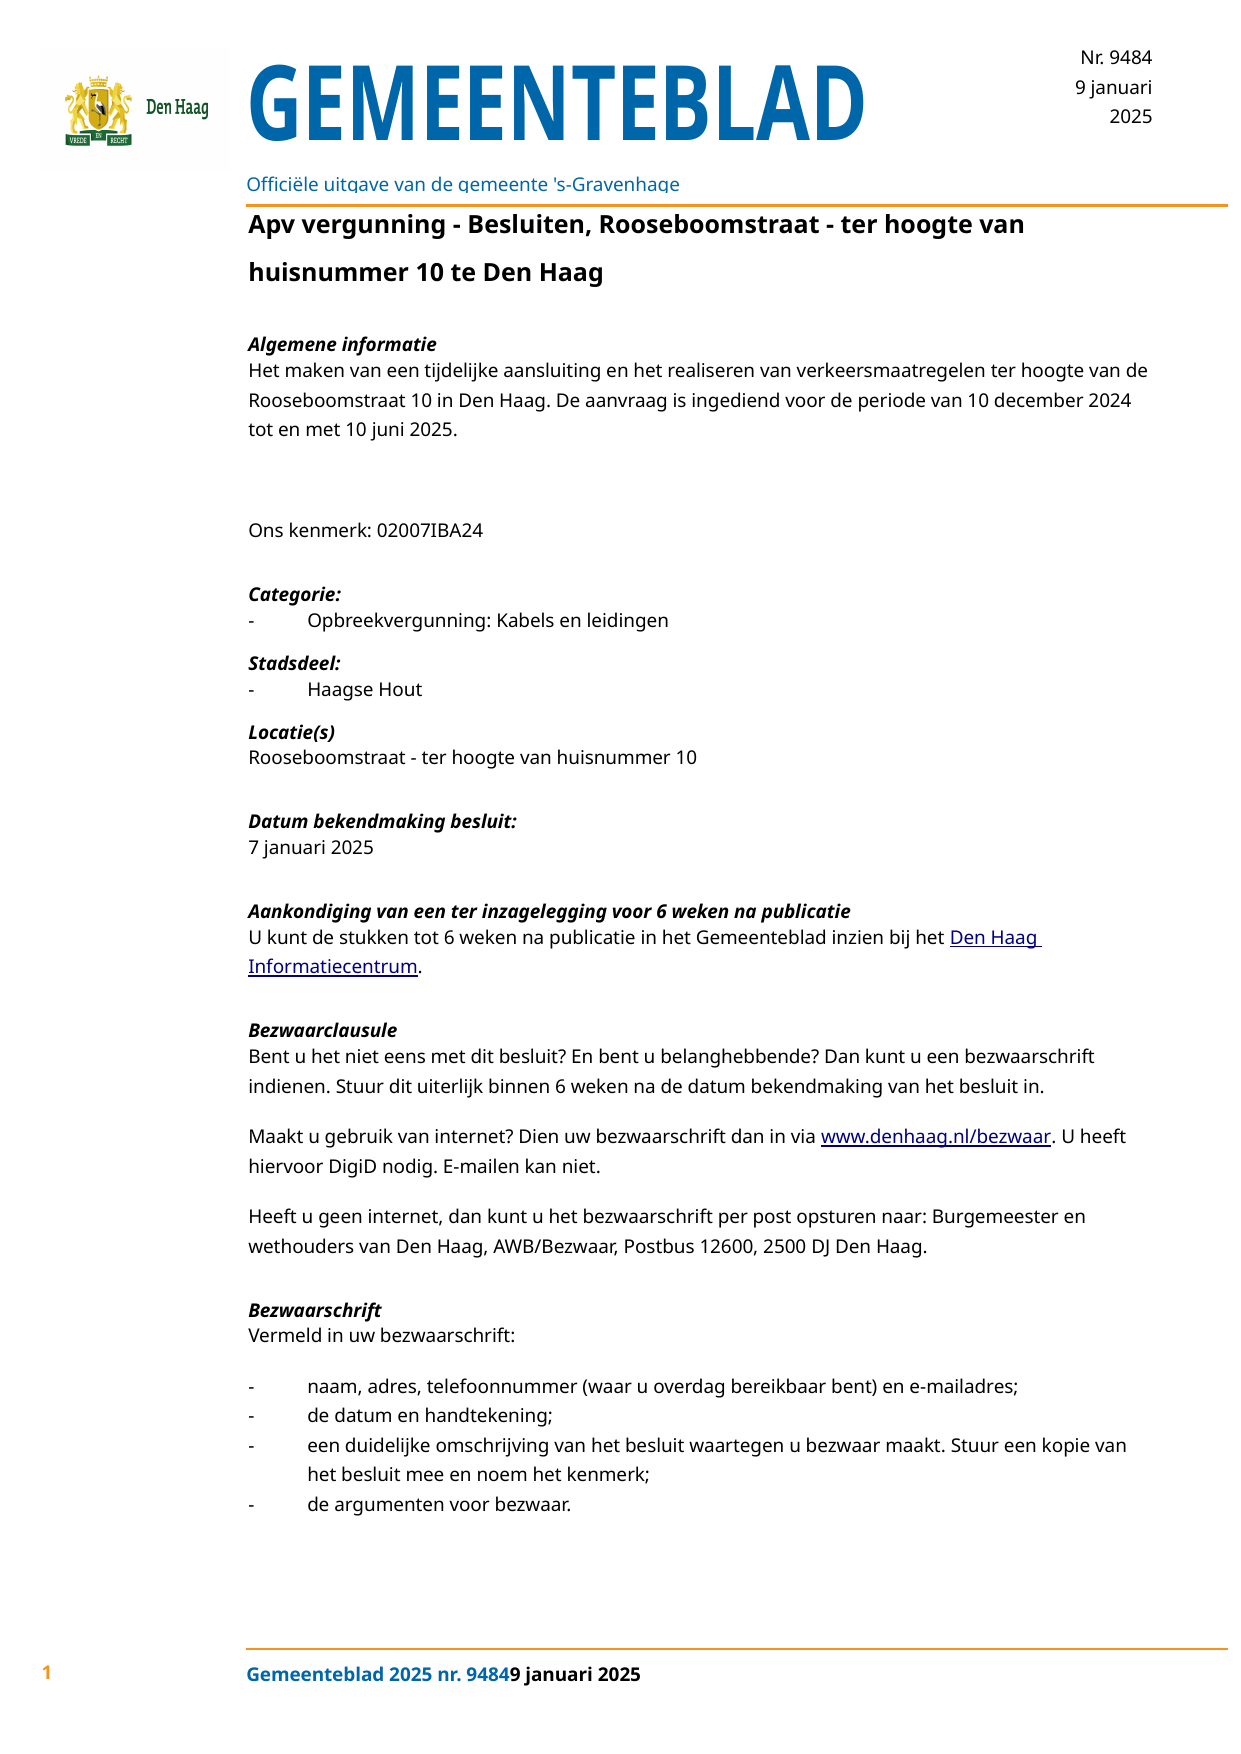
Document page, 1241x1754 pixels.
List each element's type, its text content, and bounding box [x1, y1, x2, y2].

text Het maken van een tijdelijke aansluiting en het realiseren van verkeersmaatregelen ter hoogte van de Rooseboomstraat 10 in Den Haag. De aanvraag is ingediend voor de periode van 10 december 2024 tot en met 10 juni 2025. [248, 357, 1152, 442]
text Aankondiging van een ter inzagelegging voor 6 weken na publicatie [248, 898, 1152, 924]
list de argumenten voor bezwaar. [248, 1491, 1152, 1517]
text Vermeld in uw bezwaarschrift: [248, 1322, 1152, 1348]
list Haagse Hout [248, 676, 1152, 701]
list naam, adres, telefoonnummer (waar u overdag bereikbaar bent) en e-mailadres; [248, 1373, 1152, 1399]
list de datum en handtekening; [248, 1402, 1152, 1428]
text Apv vergunning - Besluiten, Rooseboomstraat - ter hoogte van huisnummer 10 te Den Haag [248, 207, 1152, 288]
text Categorie: [248, 581, 1152, 607]
text U kunt de stukken tot 6 weken na publicatie in het Gemeenteblad inzien bij het Den Haag Informatiecentrum. [248, 924, 1152, 979]
text Datum bekendmaking besluit: [248, 808, 1152, 834]
text Locatie(s) [248, 719, 1152, 744]
text Algemene informatie [248, 331, 1152, 357]
text Ons kenmerk: 02007IBA24 [248, 517, 1152, 543]
text Heeft u geen internet, dan kunt u het bezwaarschrift per post opsturen naar: Burgemeester en wethouders van Den Haag, AWB/Bezwaar, Postbus 12600, 2500 DJ Den Haag. [248, 1203, 1152, 1258]
text Bent u het niet eens met dit besluit? En bent u belanghebbende? Dan kunt u een bezwaarschrift indienen. Stuur dit uiterlijk binnen 6 weken na de datum bekendmaking van het besluit in. [248, 1043, 1152, 1098]
text Stadsdeel: [248, 650, 1152, 676]
picture [41, 47, 231, 172]
text Rooseboomstraat - ter hoogte van huisnummer 10 [248, 744, 1152, 770]
list Opbreekvergunning: Kabels en leidingen [248, 607, 1152, 633]
text Maakt u gebruik van internet? Dien uw bezwaarschrift dan in via www.denhaag.nl/bezwaar. U heeft hiervoor DigiD nodig. E-mailen kan niet. [248, 1123, 1152, 1178]
text 7 januari 2025 [248, 834, 1152, 860]
text Bezwaarschrift [248, 1297, 1152, 1322]
list een duidelijke omschrijving van het besluit waartegen u bezwaar maakt. Stuur een kopie van het besluit mee en noem het kenmerk; [248, 1432, 1152, 1487]
text Bezwaarclausule [248, 1017, 1152, 1043]
